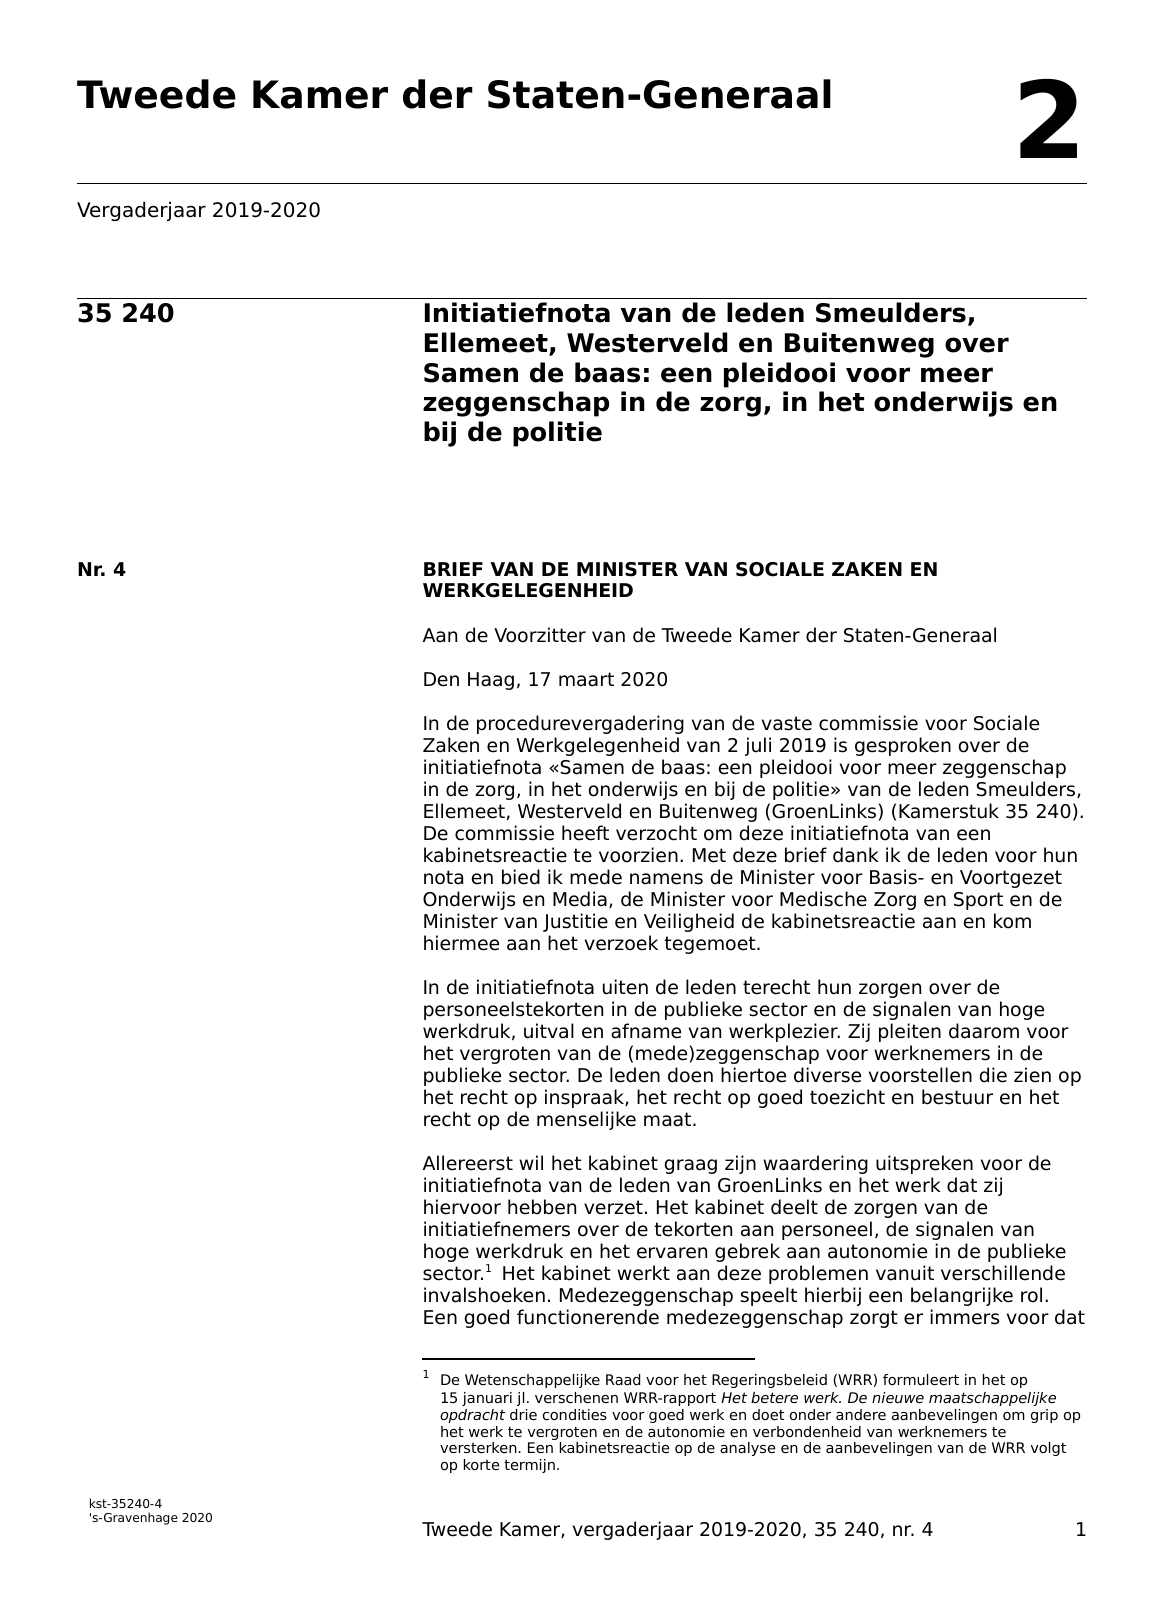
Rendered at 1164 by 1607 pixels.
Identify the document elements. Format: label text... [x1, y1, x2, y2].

text kst-35240-4 [88, 1497, 323, 1511]
text Aan de Voorzitter van de Tweede Kamer der Staten-Generaal [422, 624, 1087, 647]
subtitle Nr. 4 BRIEF VAN DE MINISTER VAN SOCIALE ZAKEN EN WERKGELEGENHEID [77, 558, 1087, 602]
text In de initiatiefnota uiten de leden terecht hun zorgen over de personeelstekorten in de publieke sector en de signalen van hoge werkdruk, uitval en afname van werkplezier. Zij pleiten daarom voor het vergroten van de (mede)zeggenschap voor werknemers in de publieke sector. De leden doen hiertoe diverse voorstellen die zien op het recht op inspraak, het recht op goed toezicht en bestuur en het recht op de menselijke maat. [422, 977, 1087, 1131]
text Den Haag, 17 maart 2020 [422, 669, 1087, 691]
text De Wetenschappelijke Raad voor het Regeringsbeleid (WRR) formuleert in het op 15 januari jl. verschenen WRR-rapport Het betere werk. De nieuwe maatschappelijke opdracht drie condities voor goed werk en doet onder andere aanbevelingen om grip op het werk te vergroten en de autonomie en verbondenheid van werknemers te versterken. Een kabinetsreactie op de analyse en de aanbevelingen van de WRR volgt op korte termijn. [422, 1368, 1087, 1474]
subtitle 35 240 Initiatiefnota van de leden Smeulders, Ellemeet, Westerveld en Buitenweg over Samen de baas: een pleidooi voor meer zeggenschap in de zorg, in het onderwijs en bij de politie [77, 299, 1087, 447]
text Allereerst wil het kabinet graag zijn waardering uitspreken voor de initiatiefnota van de leden van GroenLinks en het werk dat zij hiervoor hebben verzet. Het kabinet deelt de zorgen van de initiatiefnemers over de tekorten aan personeel, de signalen van hoge werkdruk en het ervaren gebrek aan autonomie in de publieke sector. Het kabinet werkt aan deze problemen vanuit verschillende invalshoeken. Medezeggenschap speelt hierbij een belangrijke rol. Een goed functionerende medezeggenschap zorgt er immers voor dat [422, 1153, 1087, 1329]
table_header 2 [886, 59, 1087, 183]
text In de procedurevergadering van de vaste commissie voor Sociale Zaken en Werkgelegenheid van 2 juli 2019 is gesproken over de initiatiefnota «Samen de baas: een pleidooi voor meer zeggenschap in de zorg, in het onderwijs en bij de politie» van de leden Smeulders, Ellemeet, Westerveld en Buitenweg (GroenLinks) (Kamerstuk 35 240). De commissie heeft verzocht om deze initiatiefnota van een kabinetsreactie te voorzien. Met deze brief dank ik de leden voor hun nota en bied ik mede namens de Minister voor Basis- en Voortgezet Onderwijs en Media, de Minister voor Medische Zorg en Sport en de Minister van Justitie en Veiligheid de kabinetsreactie aan en kom hiermee aan het verzoek tegemoet. [422, 713, 1087, 955]
table_header Tweede Kamer der Staten-Generaal [77, 59, 886, 183]
text 's-Gravenhage 2020 [88, 1511, 323, 1525]
table_cell Vergaderjaar 2019-2020 [77, 184, 1087, 298]
